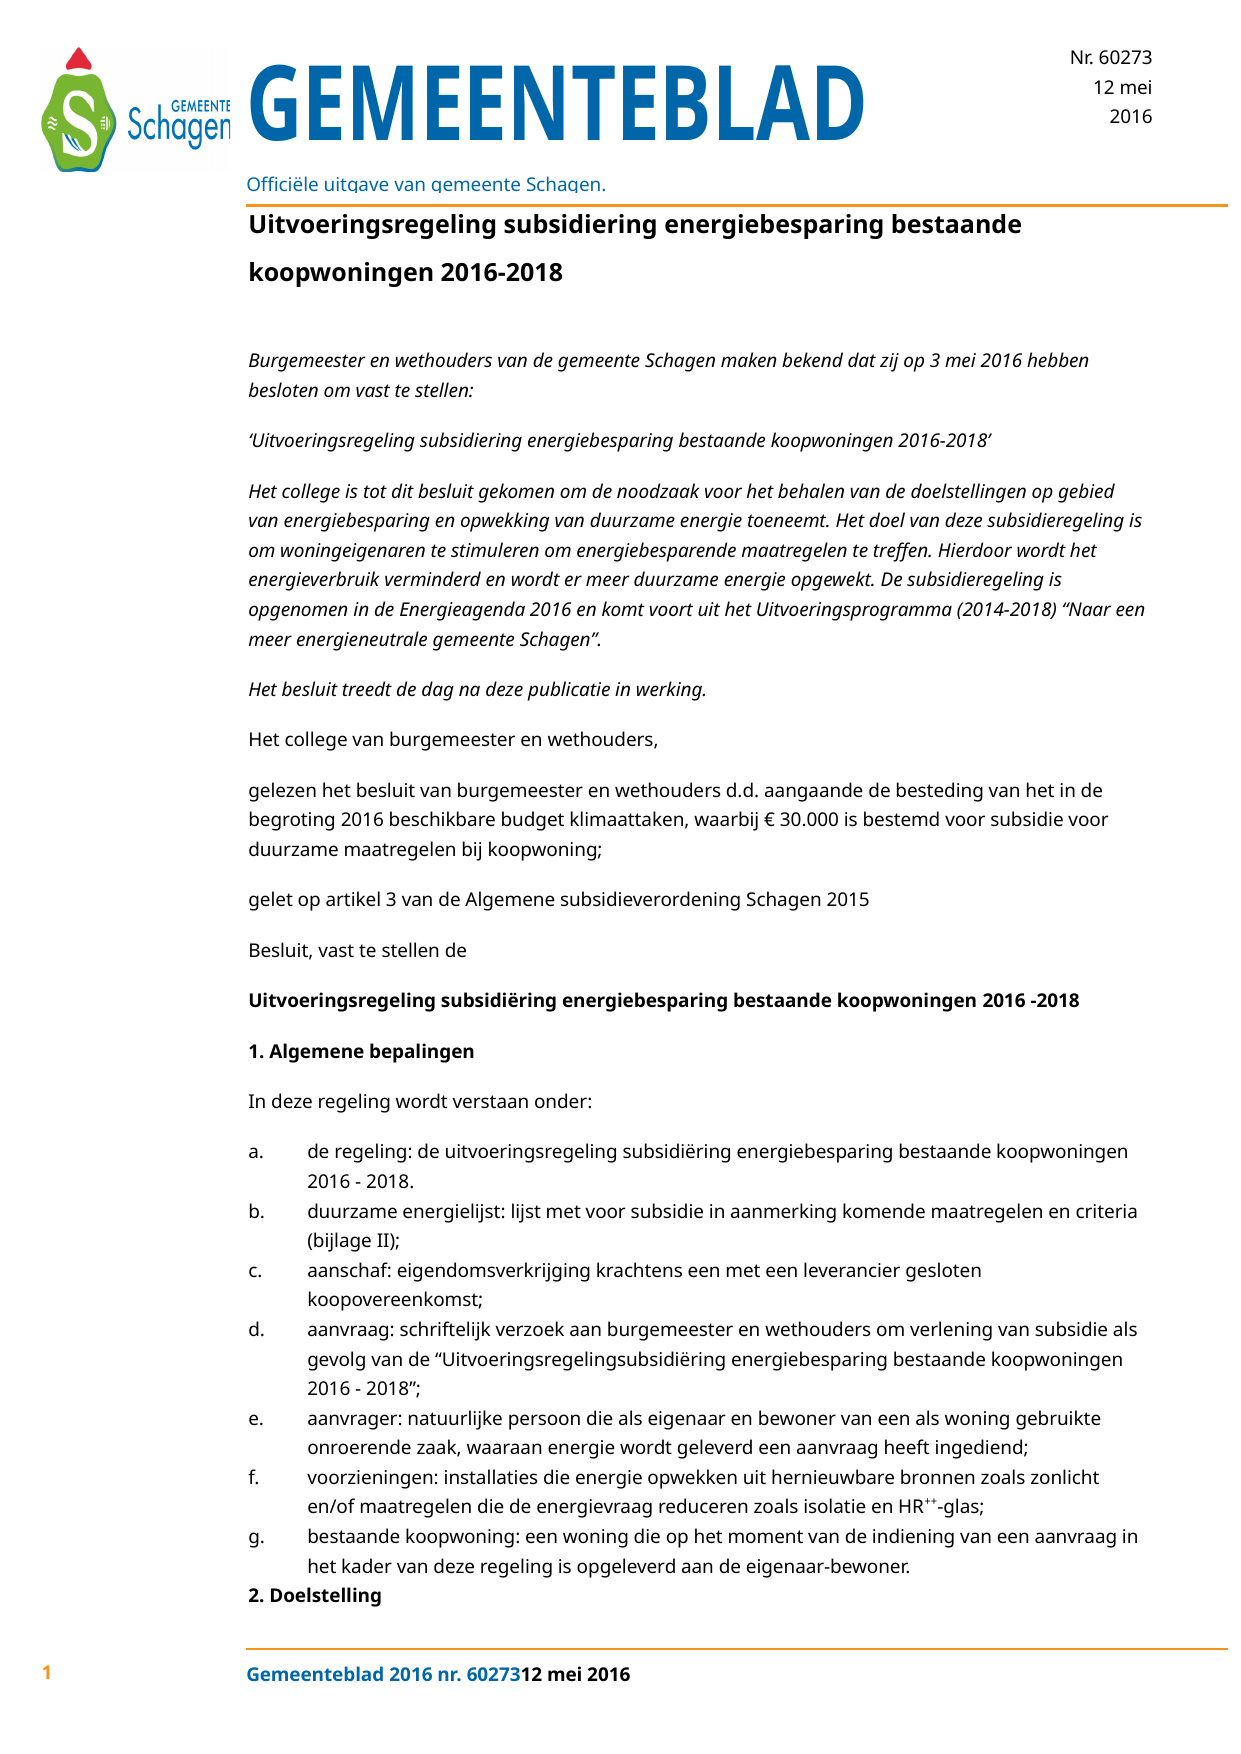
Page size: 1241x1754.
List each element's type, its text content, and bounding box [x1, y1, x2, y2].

text 2. Doelstelling [248, 1582, 1152, 1608]
picture [41, 47, 231, 172]
text Uitvoeringsregeling subsidiëring energiebesparing bestaande koopwoningen 2016 -2018 [248, 987, 1152, 1013]
text Burgemeester en wethouders van de gemeente Schagen maken bekend dat zij op 3 mei 2016 hebben besloten om vast te stellen: [248, 347, 1152, 403]
list voorzieningen: installaties die energie opwekken uit hernieuwbare bronnen zoals zonlicht en/of maatregelen die de energievraag reduceren zoals isolatie en HR++-glas; [248, 1464, 1152, 1519]
text Besluit, vast te stellen de [248, 937, 1152, 963]
text gelet op artikel 3 van de Algemene subsidieverordening Schagen 2015 [248, 887, 1152, 912]
list duurzame energielijst: lijst met voor subsidie in aanmerking komende maatregelen en criteria (bijlage II); [248, 1198, 1152, 1253]
text Het besluit treedt de dag na deze publicatie in werking. [248, 676, 1152, 702]
list aanschaf: eigendomsverkrijging krachtens een met een leverancier gesloten koopovereenkomst; [248, 1257, 1152, 1312]
list de regeling: de uitvoeringsregeling subsidiëring energiebesparing bestaande koopwoningen 2016 - 2018. [248, 1139, 1152, 1194]
list aanvraag: schriftelijk verzoek aan burgemeester en wethouders om verlening van subsidie als gevolg van de “Uitvoeringsregelingsubsidiëring energiebesparing bestaande koopwoningen 2016 - 2018”; [248, 1316, 1152, 1401]
text gelezen het besluit van burgemeester en wethouders d.d. aangaande de besteding van het in de begroting 2016 beschikbare budget klimaattaken, waarbij € 30.000 is bestemd voor subsidie voor duurzame maatregelen bij koopwoning; [248, 777, 1152, 862]
list bestaande koopwoning: een woning die op het moment van de indiening van een aanvraag in het kader van deze regeling is opgeleverd aan de eigenaar-bewoner. [248, 1523, 1152, 1579]
text Het college van burgemeester en wethouders, [248, 727, 1152, 752]
list aanvrager: natuurlijke persoon die als eigenaar en bewoner van een als woning gebruikte onroerende zaak, waaraan energie wordt geleverd een aanvraag heeft ingediend; [248, 1405, 1152, 1460]
text 1. Algemene bepalingen [248, 1038, 1152, 1064]
text Uitvoeringsregeling subsidiering energiebesparing bestaande koopwoningen 2016-2018 [248, 207, 1152, 288]
text Het college is tot dit besluit gekomen om de noodzaak voor het behalen van de doelstellingen op gebied van energiebesparing en opwekking van duurzame energie toeneemt. Het doel van deze subsidieregeling is om woningeigenaren te stimuleren om energiebesparende maatregelen te treffen. Hierdoor wordt het energieverbruik verminderd en wordt er meer duurzame energie opgewekt. De subsidieregeling is opgenomen in de Energieagenda 2016 en komt voort uit het Uitvoeringsprogramma (2014-2018) “Naar een meer energieneutrale gemeente Schagen”. [248, 478, 1152, 652]
text ‘Uitvoeringsregeling subsidiering energiebesparing bestaande koopwoningen 2016-2018’ [248, 427, 1152, 453]
text In deze regeling wordt verstaan onder: [248, 1088, 1152, 1114]
